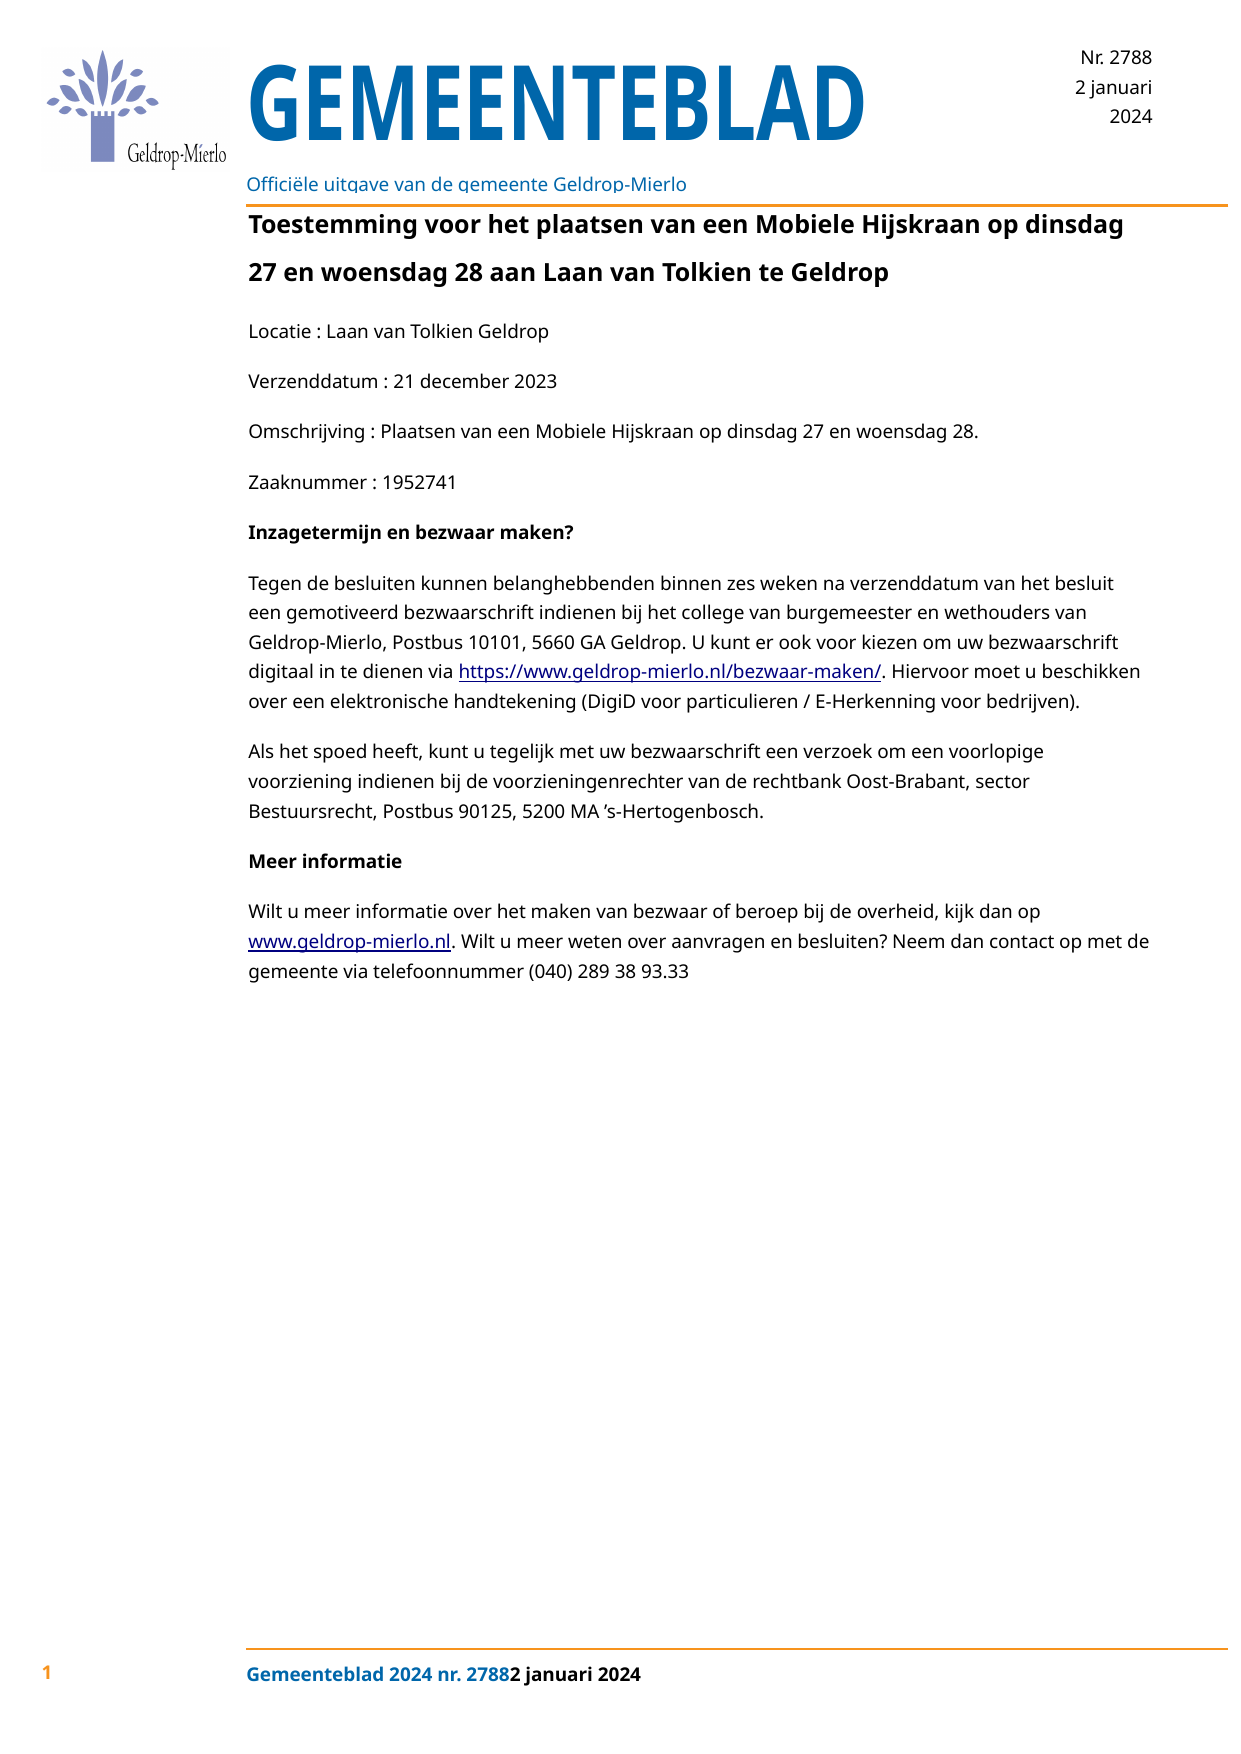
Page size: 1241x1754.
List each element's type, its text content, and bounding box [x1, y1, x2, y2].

text Locatie : Laan van Tolkien Geldrop [248, 318, 1152, 344]
text Wilt u meer informatie over het maken van bezwaar of beroep bij de overheid, kijk dan op www.geldrop-mierlo.nl. Wilt u meer weten over aanvragen en besluiten? Neem dan contact op met de gemeente via telefoonnummer (040) 289 38 93.33 [248, 899, 1152, 984]
text Zaaknummer : 1952741 [248, 469, 1152, 495]
text Als het spoed heeft, kunt u tegelijk met uw bezwaarschrift een verzoek om een voorlopige voorziening indienen bij de voorzieningenrechter van de rechtbank Oost-Brabant, sector Bestuursrecht, Postbus 90125, 5200 MA ’s-Hertogenbosch. [248, 739, 1152, 824]
text Inzagetermijn en bezwaar maken? [248, 519, 1152, 545]
text Omschrijving : Plaatsen van een Mobiele Hijskraan op dinsdag 27 en woensdag 28. [248, 419, 1152, 444]
text Verzenddatum : 21 december 2023 [248, 368, 1152, 394]
text Tegen de besluiten kunnen belanghebbenden binnen zes weken na verzenddatum van het besluit een gemotiveerd bezwaarschrift indienen bij het college van burgemeester en wethouders van Geldrop-Mierlo, Postbus 10101, 5660 GA Geldrop. U kunt er ook voor kiezen om uw bezwaarschrift digitaal in te dienen via https://www.geldrop-mierlo.nl/bezwaar-maken/. Hiervoor moet u beschikken over een elektronische handtekening (DigiD voor particulieren / E-Herkenning voor bedrijven). [248, 570, 1152, 714]
text Meer informatie [248, 848, 1152, 874]
text Toestemming voor het plaatsen van een Mobiele Hijskraan op dinsdag 27 en woensdag 28 aan Laan van Tolkien te Geldrop [248, 207, 1152, 288]
picture [41, 47, 231, 172]
